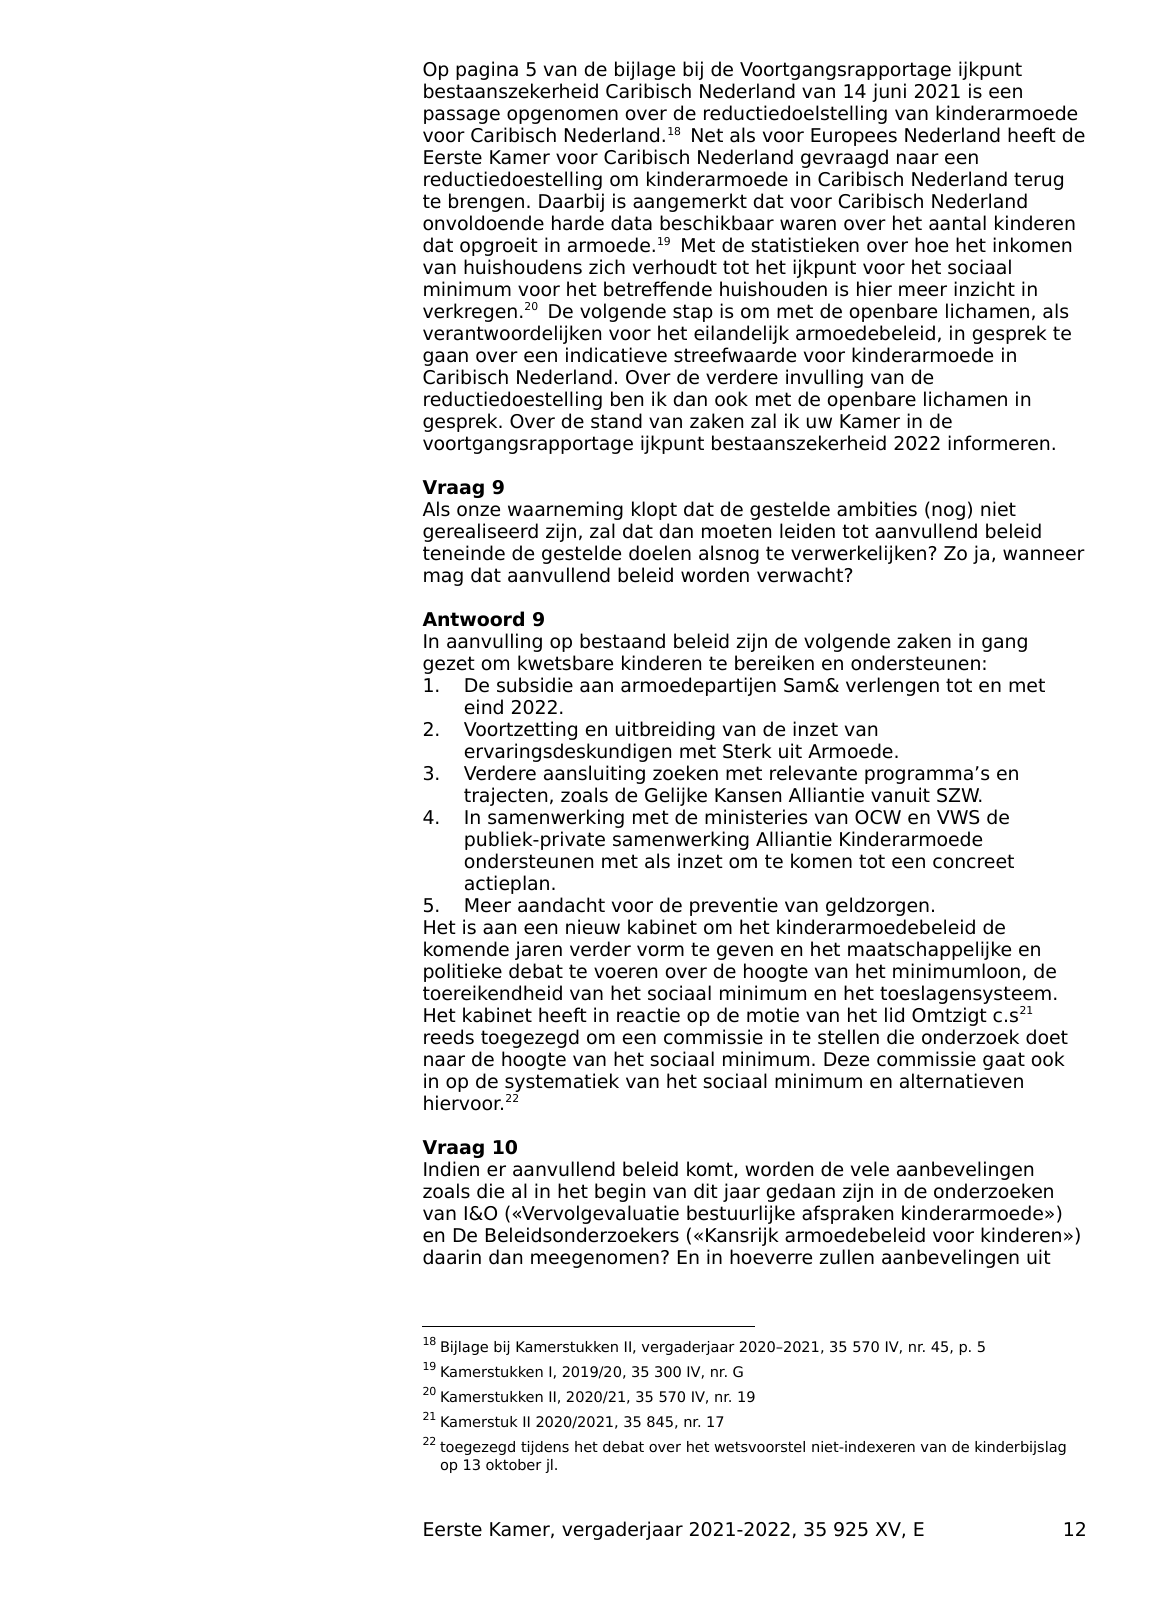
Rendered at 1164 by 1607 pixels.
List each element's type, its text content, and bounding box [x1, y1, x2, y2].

text toegezegd tijdens het debat over het wetsvoorstel niet-indexeren van de kinderbijslag op 13 oktober jl. [422, 1435, 1087, 1474]
text Kamerstuk II 2020/2021, 35 845, nr. 17 [422, 1410, 1087, 1432]
text Het is aan een nieuw kabinet om het kinderarmoedebeleid de komende jaren verder vorm te geven en het maatschappelijke en politieke debat te voeren over de hoogte van het minimumloon, de toereikendheid van het sociaal minimum en het toeslagensysteem. Het kabinet heeft in reactie op de motie van het lid Omtzigt c.s reeds toegezegd om een commissie in te stellen die onderzoek doet naar de hoogte van het sociaal minimum. Deze commissie gaat ook in op de systematiek van het sociaal minimum en alternatieven hiervoor. [422, 917, 1087, 1114]
text Als onze waarneming klopt dat de gestelde ambities (nog) niet gerealiseerd zijn, zal dat dan moeten leiden tot aanvullend beleid teneinde de gestelde doelen alsnog te verwerkelijken? Zo ja, wanneer mag dat aanvullend beleid worden verwacht? [422, 499, 1087, 587]
text Vraag 9 [422, 477, 1087, 499]
text 3. Verdere aansluiting zoeken met relevante programma’s en trajecten, zoals de Gelijke Kansen Alliantie vanuit SZW. [422, 763, 1087, 807]
text Kamerstukken II, 2020/21, 35 570 IV, nr. 19 [422, 1385, 1087, 1407]
text Op pagina 5 van de bijlage bij de Voortgangsrapportage ijkpunt bestaanszekerheid Caribisch Nederland van 14 juni 2021 is een passage opgenomen over de reductiedoelstelling van kinderarmoede voor Caribisch Nederland. Net als voor Europees Nederland heeft de Eerste Kamer voor Caribisch Nederland gevraagd naar een reductiedoestelling om kinderarmoede in Caribisch Nederland terug te brengen. Daarbij is aangemerkt dat voor Caribisch Nederland onvoldoende harde data beschikbaar waren over het aantal kinderen dat opgroeit in armoede. Met de statistieken over hoe het inkomen van huishoudens zich verhoudt tot het ijkpunt voor het sociaal minimum voor het betreffende huishouden is hier meer inzicht in verkregen. De volgende stap is om met de openbare lichamen, als verantwoordelijken voor het eilandelijk armoedebeleid, in gesprek te gaan over een indicatieve streefwaarde voor kinderarmoede in Caribisch Nederland. Over de verdere invulling van de reductiedoestelling ben ik dan ook met de openbare lichamen in gesprek. Over de stand van zaken zal ik uw Kamer in de voortgangsrapportage ijkpunt bestaanszekerheid 2022 informeren. [422, 59, 1087, 455]
text 2. Voortzetting en uitbreiding van de inzet van ervaringsdeskundigen met Sterk uit Armoede. [422, 719, 1087, 763]
text Indien er aanvullend beleid komt, worden de vele aanbevelingen zoals die al in het begin van dit jaar gedaan zijn in de onderzoeken van I&O («Vervolgevaluatie bestuurlijke afspraken kinderarmoede») en De Beleidsonderzoekers («Kansrijk armoedebeleid voor kinderen») daarin dan meegenomen? En in hoeverre zullen aanbevelingen uit [422, 1159, 1087, 1268]
text Vraag 10 [422, 1137, 1087, 1159]
text 5. Meer aandacht voor de preventie van geldzorgen. [422, 895, 1087, 917]
text Bijlage bij Kamerstukken II, vergaderjaar 2020–2021, 35 570 IV, nr. 45, p. 5 [422, 1335, 1087, 1357]
text In aanvulling op bestaand beleid zijn de volgende zaken in gang gezet om kwetsbare kinderen te bereiken en ondersteunen: [422, 631, 1087, 675]
text 4. In samenwerking met de ministeries van OCW en VWS de publiek-private samenwerking Alliantie Kinderarmoede ondersteunen met als inzet om te komen tot een concreet actieplan. [422, 807, 1087, 895]
text 1. De subsidie aan armoedepartijen Sam& verlengen tot en met eind 2022. [422, 675, 1087, 719]
text Antwoord 9 [422, 609, 1087, 631]
text Kamerstukken I, 2019/20, 35 300 IV, nr. G [422, 1360, 1087, 1382]
